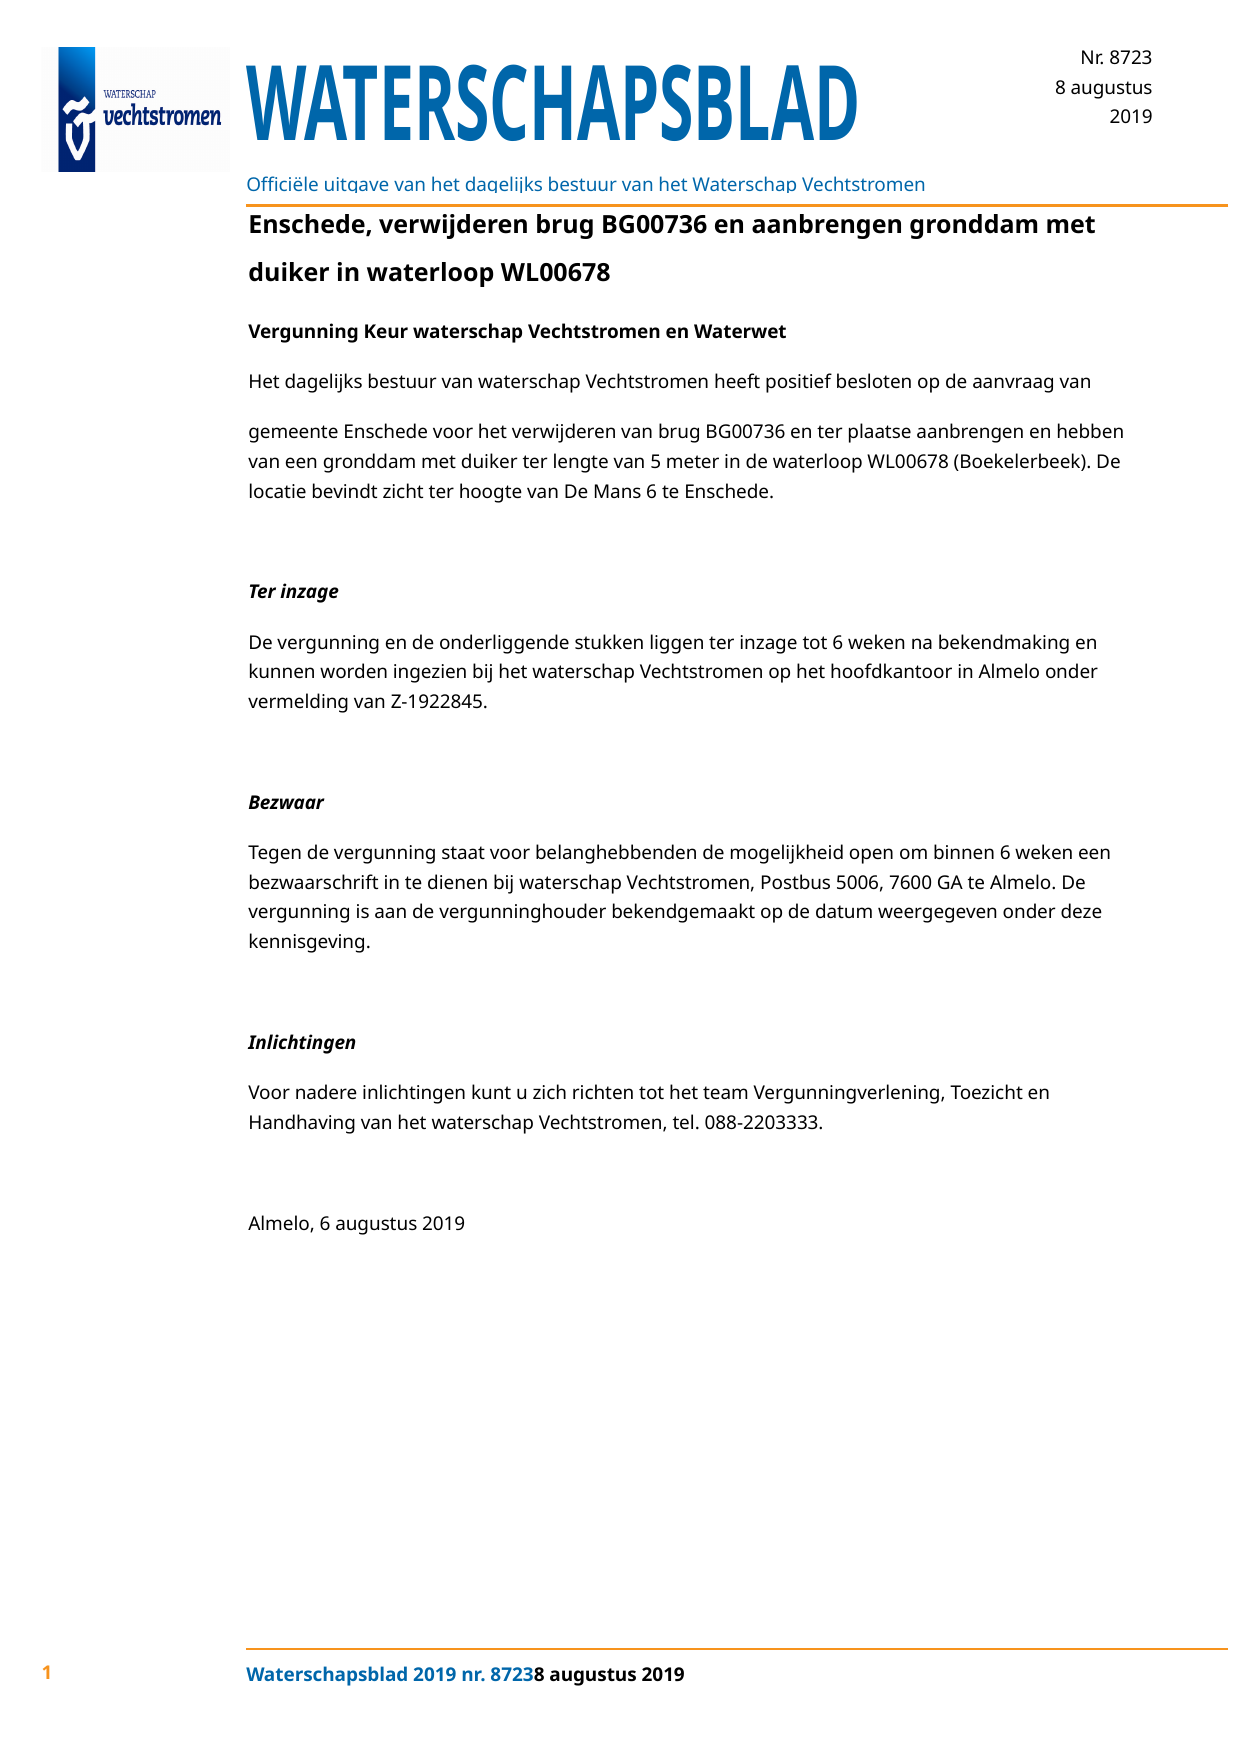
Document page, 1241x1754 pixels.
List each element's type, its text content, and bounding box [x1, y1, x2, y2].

text De vergunning en de onderliggende stukken liggen ter inzage tot 6 weken na bekendmaking en kunnen worden ingezien bij het waterschap Vechtstromen op het hoofdkantoor in Almelo onder vermelding van Z-1922845. [248, 629, 1152, 714]
text Almelo, 6 augustus 2019 [248, 1210, 1152, 1236]
picture [41, 47, 231, 172]
text Inlichtingen [248, 1029, 1152, 1055]
text gemeente Enschede voor het verwijderen van brug BG00736 en ter plaatse aanbrengen en hebben van een gronddam met duiker ter lengte van 5 meter in de waterloop WL00678 (Boekelerbeek). De locatie bevindt zicht ter hoogte van De Mans 6 te Enschede. [248, 419, 1152, 504]
text Enschede, verwijderen brug BG00736 en aanbrengen gronddam met duiker in waterloop WL00678 [248, 207, 1152, 288]
text Bezwaar [248, 789, 1152, 815]
text Tegen de vergunning staat voor belanghebbenden de mogelijkheid open om binnen 6 weken een bezwaarschrift in te dienen bij waterschap Vechtstromen, Postbus 5006, 7600 GA te Almelo. De vergunning is aan de vergunninghouder bekendgemaakt op de datum weergegeven onder deze kennisgeving. [248, 839, 1152, 954]
text Vergunning Keur waterschap Vechtstromen en Waterwet [248, 318, 1152, 344]
text Ter inzage [248, 579, 1152, 604]
text Voor nadere inlichtingen kunt u zich richten tot het team Vergunningverlening, Toezicht en Handhaving van het waterschap Vechtstromen, tel. 088-2203333. [248, 1079, 1152, 1135]
text Het dagelijks bestuur van waterschap Vechtstromen heeft positief besloten op de aanvraag van [248, 368, 1152, 394]
